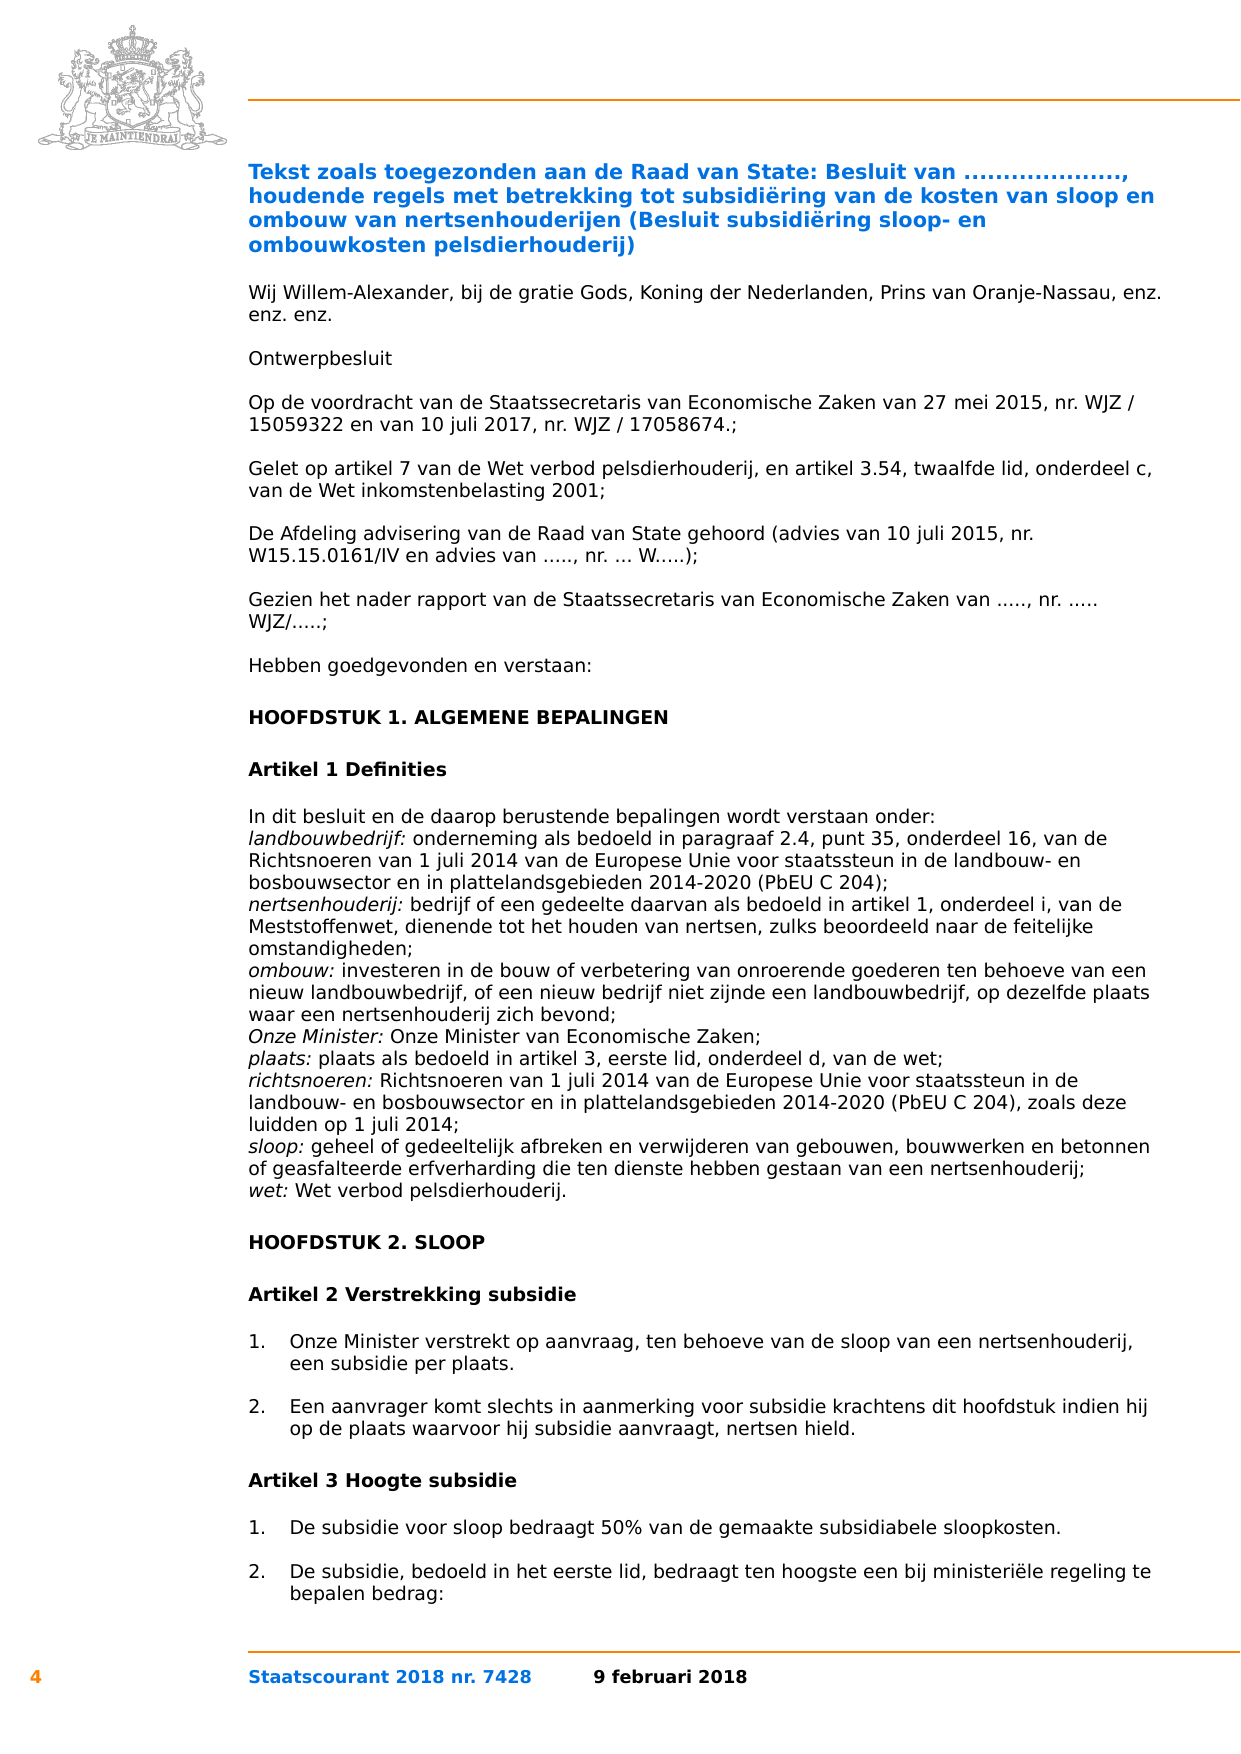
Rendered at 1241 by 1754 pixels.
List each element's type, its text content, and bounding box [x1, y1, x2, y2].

text sloop: geheel of gedeeltelijk afbreken en verwijderen van gebouwen, bouwwerken en betonnen of geasfalteerde erfverharding die ten dienste hebben gestaan van een nertsenhouderij; [248, 1136, 1163, 1179]
text wet: Wet verbod pelsdierhouderij. [248, 1179, 1163, 1202]
text 2. Een aanvrager komt slechts in aanmerking voor subsidie krachtens dit hoofdstuk indien hij op de plaats waarvoor hij subsidie aanvraagt, nertsen hield. [248, 1396, 1163, 1440]
subtitle Artikel 3 Hoogte subsidie [248, 1470, 1163, 1492]
text Gelet op artikel 7 van de Wet verbod pelsdierhouderij, en artikel 3.54, twaalfde lid, onderdeel c, van de Wet inkomstenbelasting 2001; [248, 457, 1163, 501]
text plaats: plaats als bedoeld in artikel 3, eerste lid, onderdeel d, van de wet; [248, 1048, 1163, 1070]
subtitle Artikel 2 Verstrekking subsidie [248, 1283, 1163, 1306]
text Wij Willem-Alexander, bij de gratie Gods, Koning der Nederlanden, Prins van Oranje-Nassau, enz. enz. enz. [248, 282, 1163, 326]
text 2. De subsidie, bedoeld in het eerste lid, bedraagt ten hoogste een bij ministeriële regeling te bepalen bedrag: [248, 1561, 1163, 1605]
text In dit besluit en de daarop berustende bepalingen wordt verstaan onder: [248, 806, 1163, 828]
text Ontwerpbesluit [248, 348, 1163, 370]
subtitle Tekst zoals toegezonden aan de Raad van State: Besluit van ...................., houdende regels met betrekking tot subsidiëring van de kosten van sloop en ombouw van nertsenhouderijen (Besluit subsidiëring sloop- en ombouwkosten pelsdierhouderij) [248, 160, 1163, 257]
text landbouwbedrijf: onderneming als bedoeld in paragraaf 2.4, punt 35, onderdeel 16, van de Richtsnoeren van 1 juli 2014 van de Europese Unie voor staatssteun in de landbouw- en bosbouwsector en in plattelandsgebieden 2014-2020 (PbEU C 204); [248, 828, 1163, 894]
text Gezien het nader rapport van de Staatssecretaris van Economische Zaken van ....., nr. ..... WJZ/.....; [248, 589, 1163, 633]
subtitle HOOFDSTUK 2. SLOOP [248, 1232, 1163, 1253]
text ombouw: investeren in de bouw of verbetering van onroerende goederen ten behoeve van een nieuw landbouwbedrijf, of een nieuw bedrijf niet zijnde een landbouwbedrijf, op dezelfde plaats waar een nertsenhouderij zich bevond; [248, 960, 1163, 1026]
text Hebben goedgevonden en verstaan: [248, 655, 1163, 677]
text 1. Onze Minister verstrekt op aanvraag, ten behoeve van de sloop van een nertsenhouderij, een subsidie per plaats. [248, 1331, 1163, 1374]
text richtsnoeren: Richtsnoeren van 1 juli 2014 van de Europese Unie voor staatssteun in de landbouw- en bosbouwsector en in plattelandsgebieden 2014-2020 (PbEU C 204), zoals deze luidden op 1 juli 2014; [248, 1070, 1163, 1136]
picture [38, 25, 227, 150]
text Onze Minister: Onze Minister van Economische Zaken; [248, 1026, 1163, 1048]
text nertsenhouderij: bedrijf of een gedeelte daarvan als bedoeld in artikel 1, onderdeel i, van de Meststoffenwet, dienende tot het houden van nertsen, zulks beoordeeld naar de feitelijke omstandigheden; [248, 894, 1163, 960]
subtitle HOOFDSTUK 1. ALGEMENE BEPALINGEN [248, 707, 1163, 729]
text De Afdeling advisering van de Raad van State gehoord (advies van 10 juli 2015, nr. W15.15.0161/IV en advies van ....., nr. ... W.....); [248, 523, 1163, 567]
subtitle Artikel 1 Definities [248, 759, 1163, 781]
text 1. De subsidie voor sloop bedraagt 50% van de gemaakte subsidiabele sloopkosten. [248, 1517, 1163, 1539]
text Op de voordracht van de Staatssecretaris van Economische Zaken van 27 mei 2015, nr. WJZ / 15059322 en van 10 juli 2017, nr. WJZ / 17058674.; [248, 392, 1163, 436]
